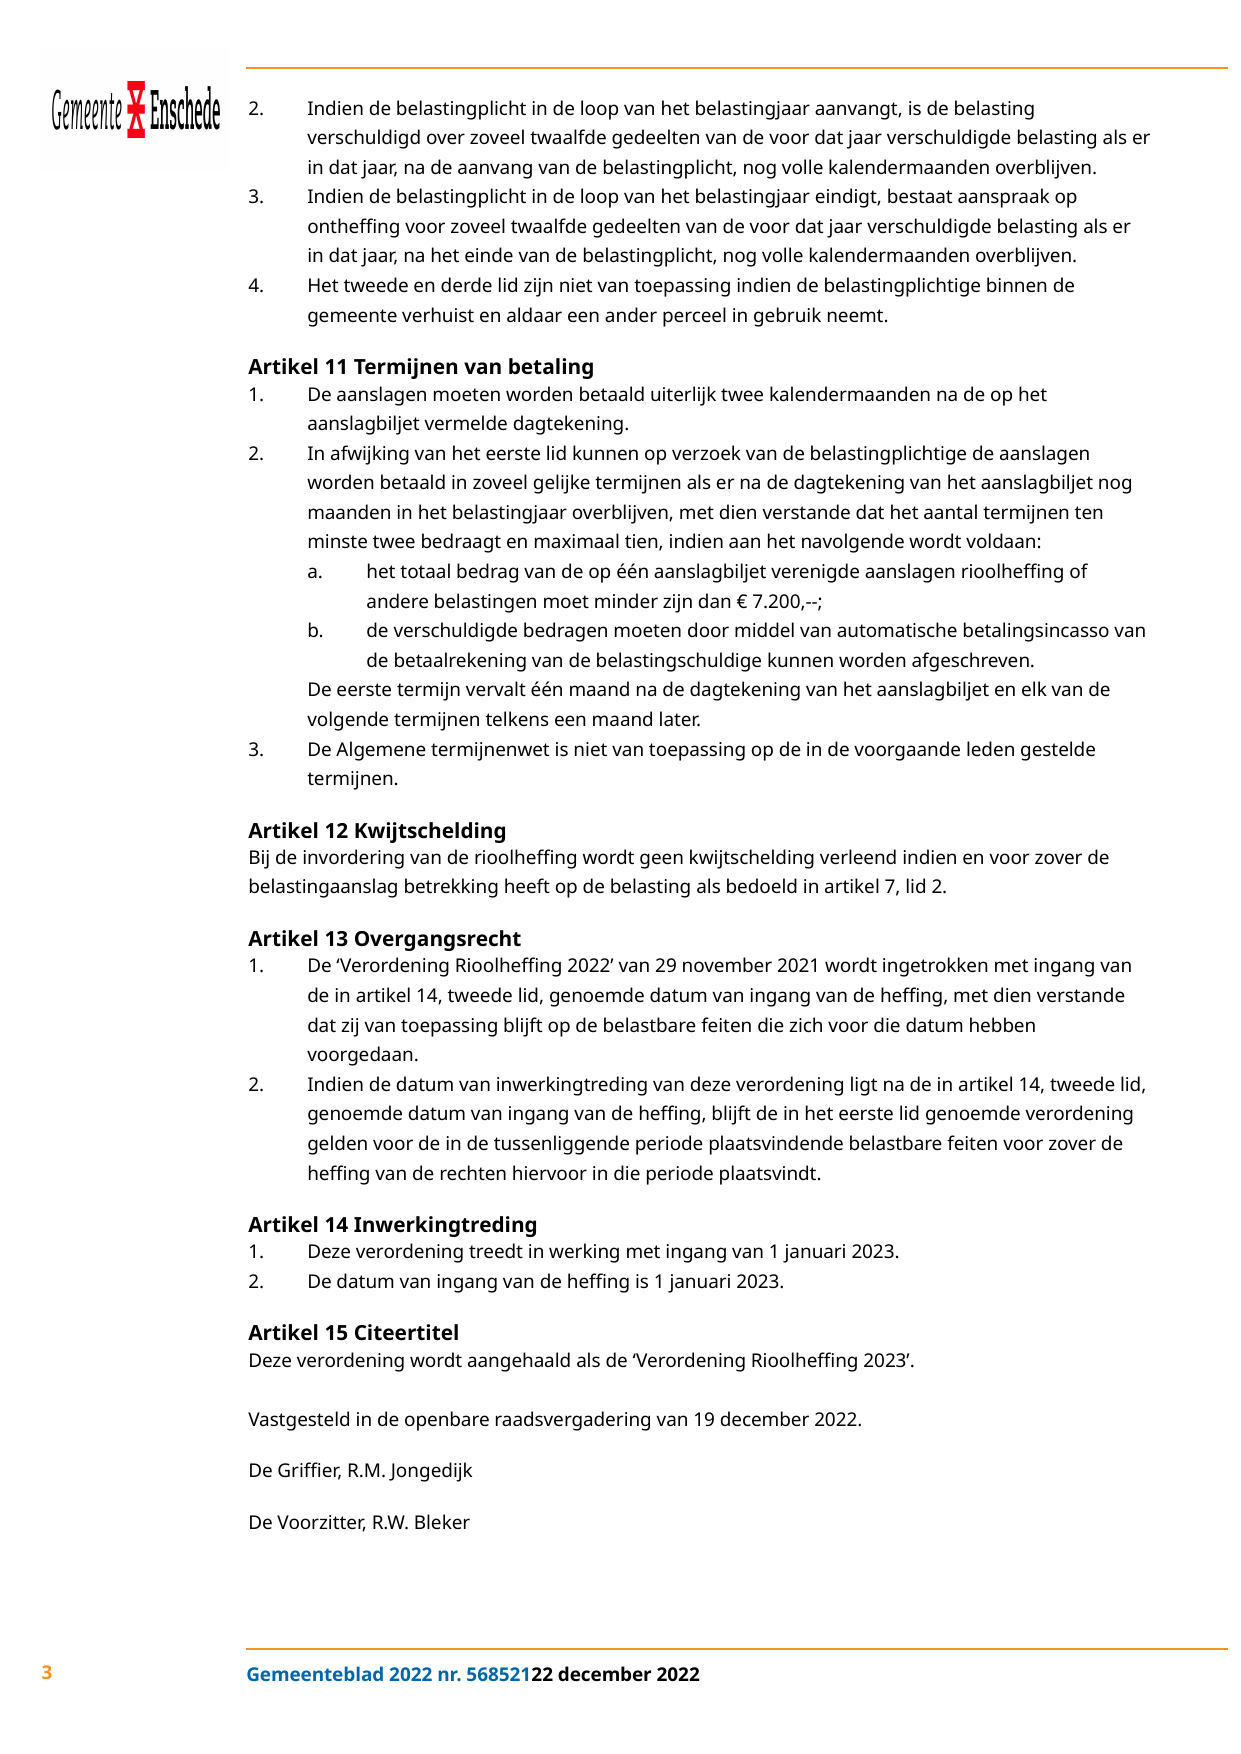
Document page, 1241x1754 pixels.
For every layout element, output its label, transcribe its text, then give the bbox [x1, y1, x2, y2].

text Artikel 15 Citeertitel [248, 1318, 1152, 1347]
list De datum van ingang van de heffing is 1 januari 2023. [248, 1268, 1152, 1294]
list In afwijking van het eerste lid kunnen op verzoek van de belastingplichtige de aanslagen worden betaald in zoveel gelijke termijnen als er na de dagtekening van het aanslagbiljet nog maanden in het belastingjaar overblijven, met dien verstande dat het aantal termijnen ten minste twee bedraagt en maximaal tien, indien aan het navolgende wordt voldaan: [248, 440, 1152, 554]
text Bij de invordering van de rioolheffing wordt geen kwijtschelding verleend indien en voor zover de belastingaanslag betrekking heeft op de belasting als bedoeld in artikel 7, lid 2. [248, 844, 1152, 899]
text Deze verordening wordt aangehaald als de ‘Verordening Rioolheffing 2023’. [248, 1347, 1152, 1373]
text Artikel 14 Inwerkingtreding [248, 1210, 1152, 1238]
list Indien de datum van inwerkingtreding van deze verordening ligt na de in artikel 14, tweede lid, genoemde datum van ingang van de heffing, blijft de in het eerste lid genoemde verordening gelden voor de in de tussenliggende periode plaatsvindende belastbare feiten voor zover de heffing van de rechten hiervoor in die periode plaatsvindt. [248, 1071, 1152, 1185]
list Indien de belastingplicht in de loop van het belastingjaar eindigt, bestaat aanspraak op ontheffing voor zoveel twaalfde gedeelten van de voor dat jaar verschuldigde belasting als er in dat jaar, na het einde van de belastingplicht, nog volle kalendermaanden overblijven. [248, 183, 1152, 268]
text Vastgesteld in de openbare raadsvergadering van 19 december 2022. [248, 1406, 1152, 1432]
list De aanslagen moeten worden betaald uiterlijk twee kalendermaanden na de op het aanslagbiljet vermelde dagtekening. [248, 381, 1152, 436]
picture [41, 47, 231, 172]
list Indien de belastingplicht in de loop van het belastingjaar aanvangt, is de belasting verschuldigd over zoveel twaalfde gedeelten van de voor dat jaar verschuldigde belasting als er in dat jaar, na de aanvang van de belastingplicht, nog volle kalendermaanden overblijven. [248, 95, 1152, 180]
text Artikel 13 Overgangsrecht [248, 924, 1152, 953]
list Het tweede en derde lid zijn niet van toepassing indien de belastingplichtige binnen de gemeente verhuist en aldaar een ander perceel in gebruik neemt. [248, 272, 1152, 328]
text De Voorzitter, R.W. Bleker [248, 1509, 1152, 1535]
list De eerste termijn vervalt één maand na de dagtekening van het aanslagbiljet en elk van de volgende termijnen telkens een maand later. [248, 677, 1152, 732]
text Artikel 12 Kwijtschelding [248, 816, 1152, 844]
list De ‘Verordening Rioolheffing 2022’ van 29 november 2021 wordt ingetrokken met ingang van de in artikel 14, tweede lid, genoemde datum van ingang van de heffing, met dien verstande dat zij van toepassing blijft op de belastbare feiten die zich voor die datum hebben voorgedaan. [248, 953, 1152, 1067]
text Artikel 11 Termijnen van betaling [248, 352, 1152, 381]
list De Algemene termijnenwet is niet van toepassing op de in de voorgaande leden gestelde termijnen. [248, 736, 1152, 791]
text De Griffier, R.M. Jongedijk [248, 1458, 1152, 1483]
list Deze verordening treedt in werking met ingang van 1 januari 2023. [248, 1238, 1152, 1264]
list het totaal bedrag van de op één aanslagbiljet verenigde aanslagen rioolheffing of andere belastingen moet minder zijn dan € 7.200,--; [307, 558, 1152, 613]
list de verschuldigde bedragen moeten door middel van automatische betalingsincasso van de betaalrekening van de belastingschuldige kunnen worden afgeschreven. [307, 617, 1152, 673]
